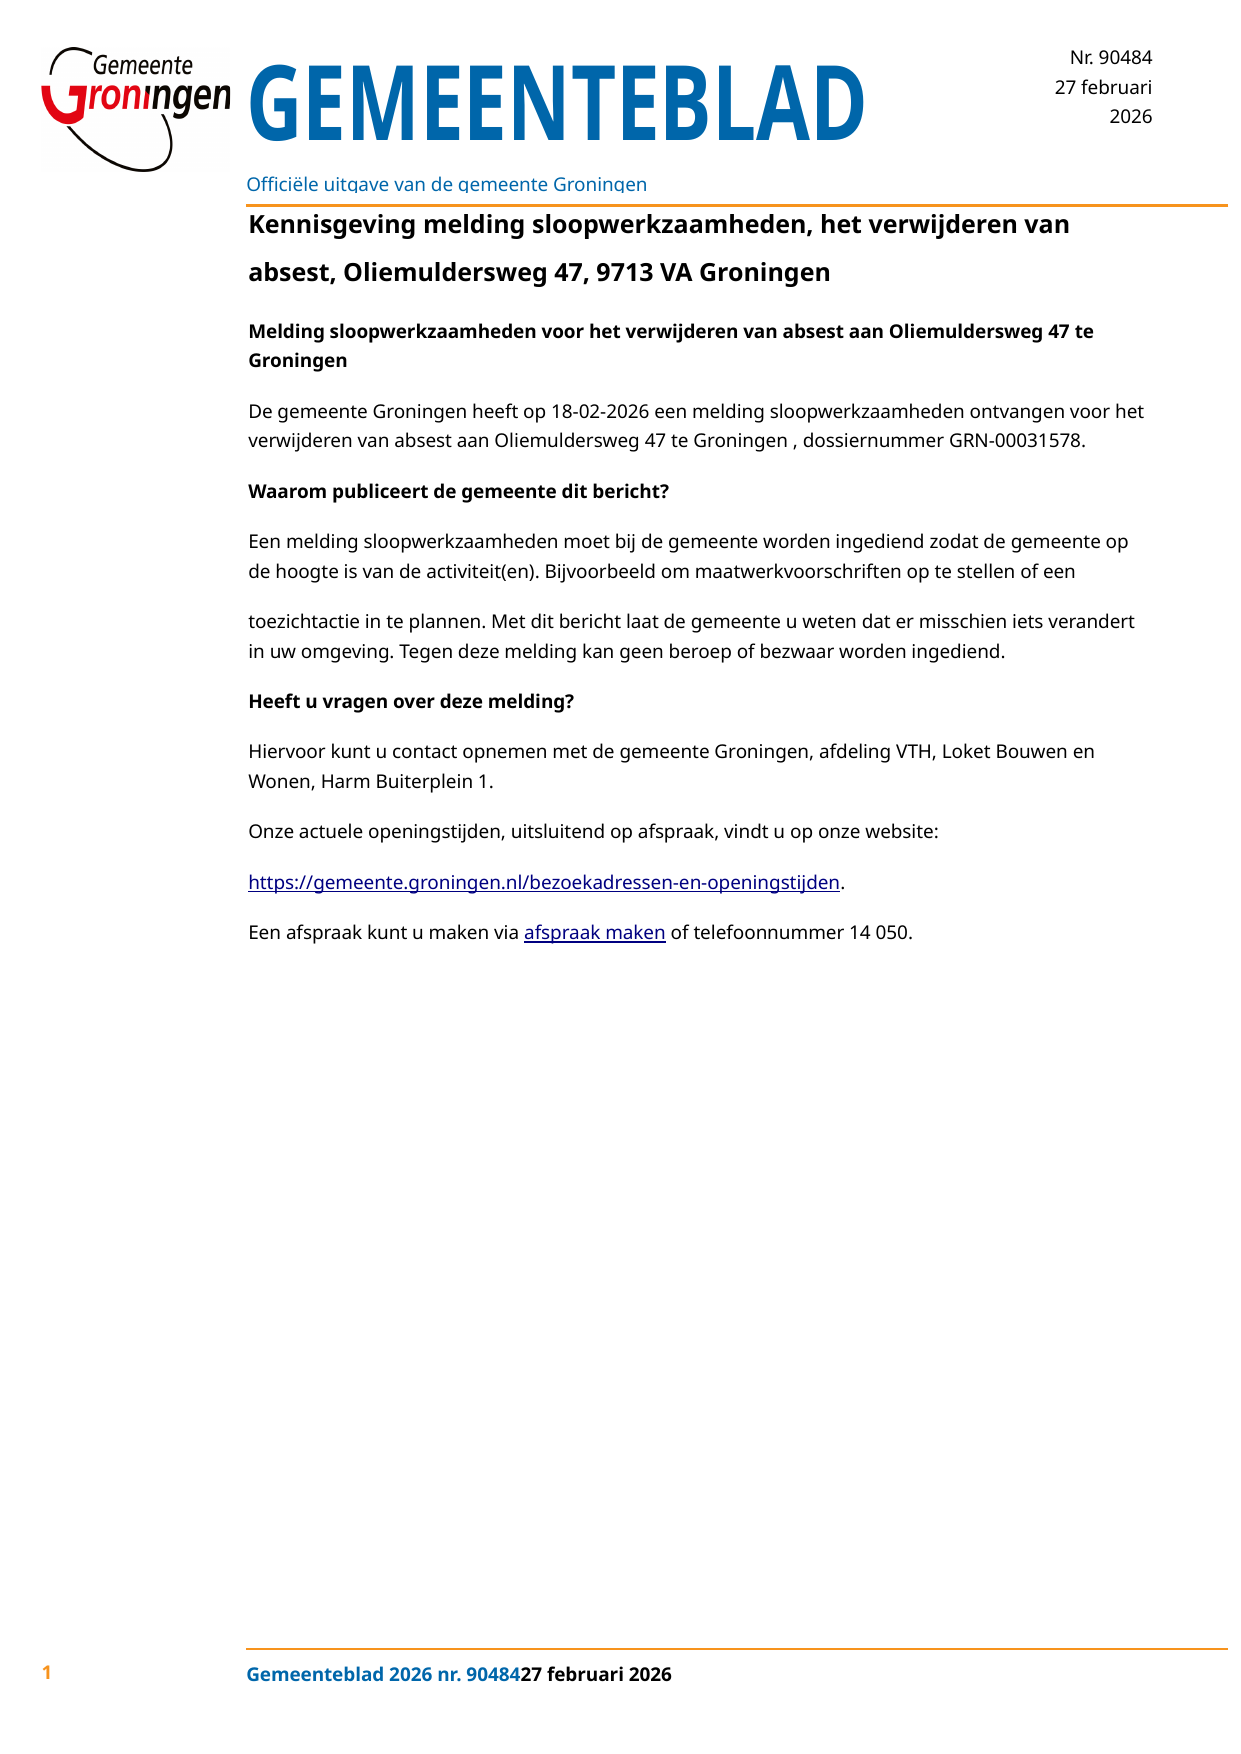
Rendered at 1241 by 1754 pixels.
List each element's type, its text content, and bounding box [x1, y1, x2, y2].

picture [41, 47, 231, 172]
text De gemeente Groningen heeft op 18-02-2026 een melding sloopwerkzaamheden ontvangen voor het verwijderen van absest aan Oliemuldersweg 47 te Groningen , dossiernummer GRN-00031578. [248, 398, 1152, 453]
text Onze actuele openingstijden, uitsluitend op afspraak, vindt u op onze website: [248, 819, 1152, 844]
text Hiervoor kunt u contact opnemen met de gemeente Groningen, afdeling VTH, Loket Bouwen en Wonen, Harm Buiterplein 1. [248, 739, 1152, 794]
text Een melding sloopwerkzaamheden moet bij de gemeente worden ingediend zodat de gemeente op de hoogte is van de activiteit(en). Bijvoorbeeld om maatwerkvoorschriften op te stellen of een [248, 528, 1152, 584]
text Kennisgeving melding sloopwerkzaamheden, het verwijderen van absest, Oliemuldersweg 47, 9713 VA Groningen [248, 207, 1152, 288]
text https://gemeente.groningen.nl/bezoekadressen-en-openingstijden. [248, 869, 1152, 895]
text Melding sloopwerkzaamheden voor het verwijderen van absest aan Oliemuldersweg 47 te Groningen [248, 318, 1152, 373]
text Een afspraak kunt u maken via afspraak maken of telefoonnummer 14 050. [248, 919, 1152, 945]
text Waarom publiceert de gemeente dit bericht? [248, 478, 1152, 504]
text Heeft u vragen over deze melding? [248, 688, 1152, 714]
text toezichtactie in te plannen. Met dit bericht laat de gemeente u weten dat er misschien iets verandert in uw omgeving. Tegen deze melding kan geen beroep of bezwaar worden ingediend. [248, 608, 1152, 664]
